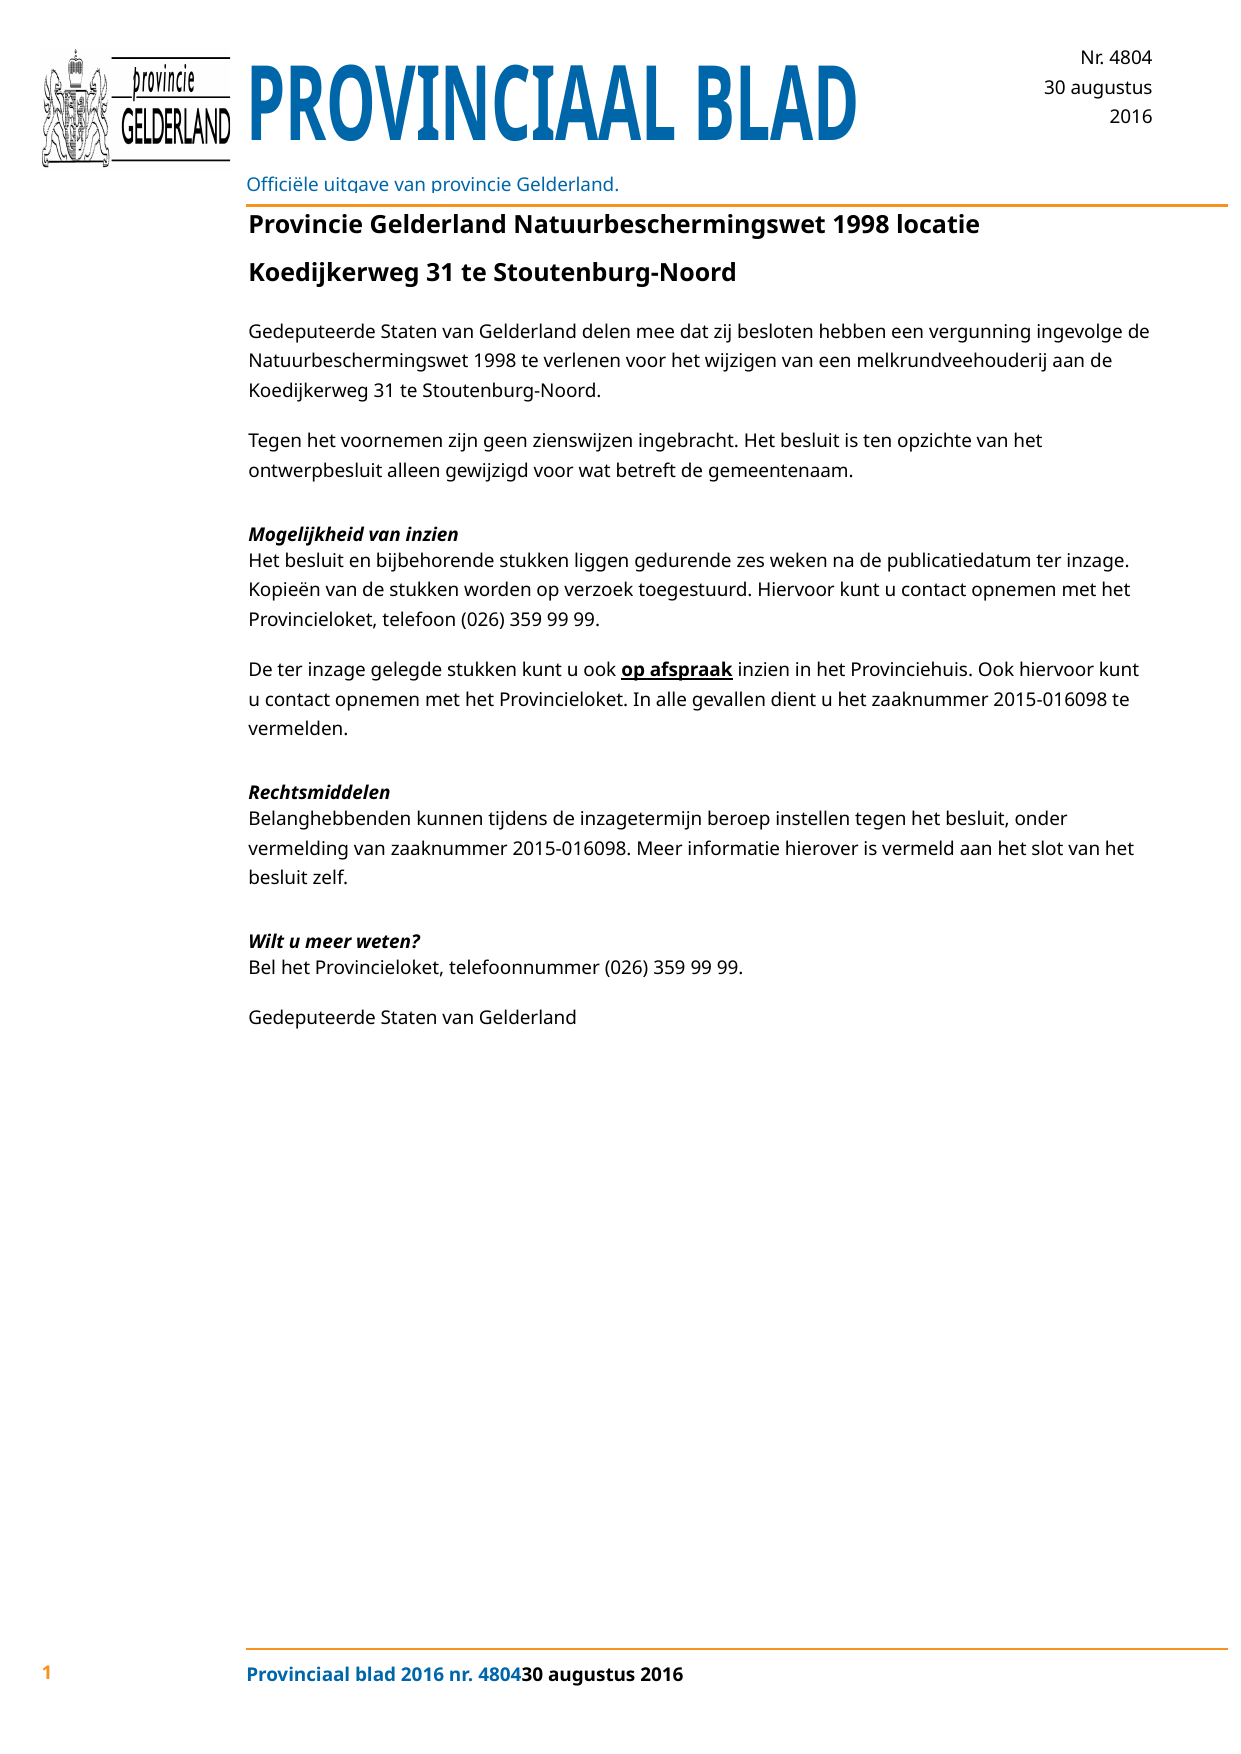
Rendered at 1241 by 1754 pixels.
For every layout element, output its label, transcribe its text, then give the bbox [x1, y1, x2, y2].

text Rechtsmiddelen [248, 779, 1152, 805]
text Gedeputeerde Staten van Gelderland delen mee dat zij besloten hebben een vergunning ingevolge de Natuurbeschermingswet 1998 te verlenen voor het wijzigen van een melkrundveehouderij aan de Koedijkerweg 31 te Stoutenburg-Noord. [248, 318, 1152, 403]
text Het besluit en bijbehorende stukken liggen gedurende zes weken na de publicatiedatum ter inzage. Kopieën van de stukken worden op verzoek toegestuurd. Hiervoor kunt u contact opnemen met het Provincieloket, telefoon (026) 359 99 99. [248, 547, 1152, 632]
text De ter inzage gelegde stukken kunt u ook op afspraak inzien in het Provinciehuis. Ook hiervoor kunt u contact opnemen met het Provincieloket. In alle gevallen dient u het zaaknummer 2015-016098 te vermelden. [248, 656, 1152, 741]
text Gedeputeerde Staten van Gelderland [248, 1004, 1152, 1030]
text Tegen het voornemen zijn geen zienswijzen ingebracht. Het besluit is ten opzichte van het ontwerpbesluit alleen gewijzigd voor wat betreft de gemeentenaam. [248, 427, 1152, 483]
text Provincie Gelderland Natuurbeschermingswet 1998 locatie Koedijkerweg 31 te Stoutenburg-Noord [248, 207, 1152, 288]
text Bel het Provincieloket, telefoonnummer (026) 359 99 99. [248, 954, 1152, 980]
text Belanghebbenden kunnen tijdens de inzagetermijn beroep instellen tegen het besluit, onder vermelding van zaaknummer 2015-016098. Meer informatie hierover is vermeld aan het slot van het besluit zelf. [248, 805, 1152, 890]
picture [41, 47, 231, 172]
text Wilt u meer weten? [248, 928, 1152, 954]
text Mogelijkheid van inzien [248, 521, 1152, 547]
